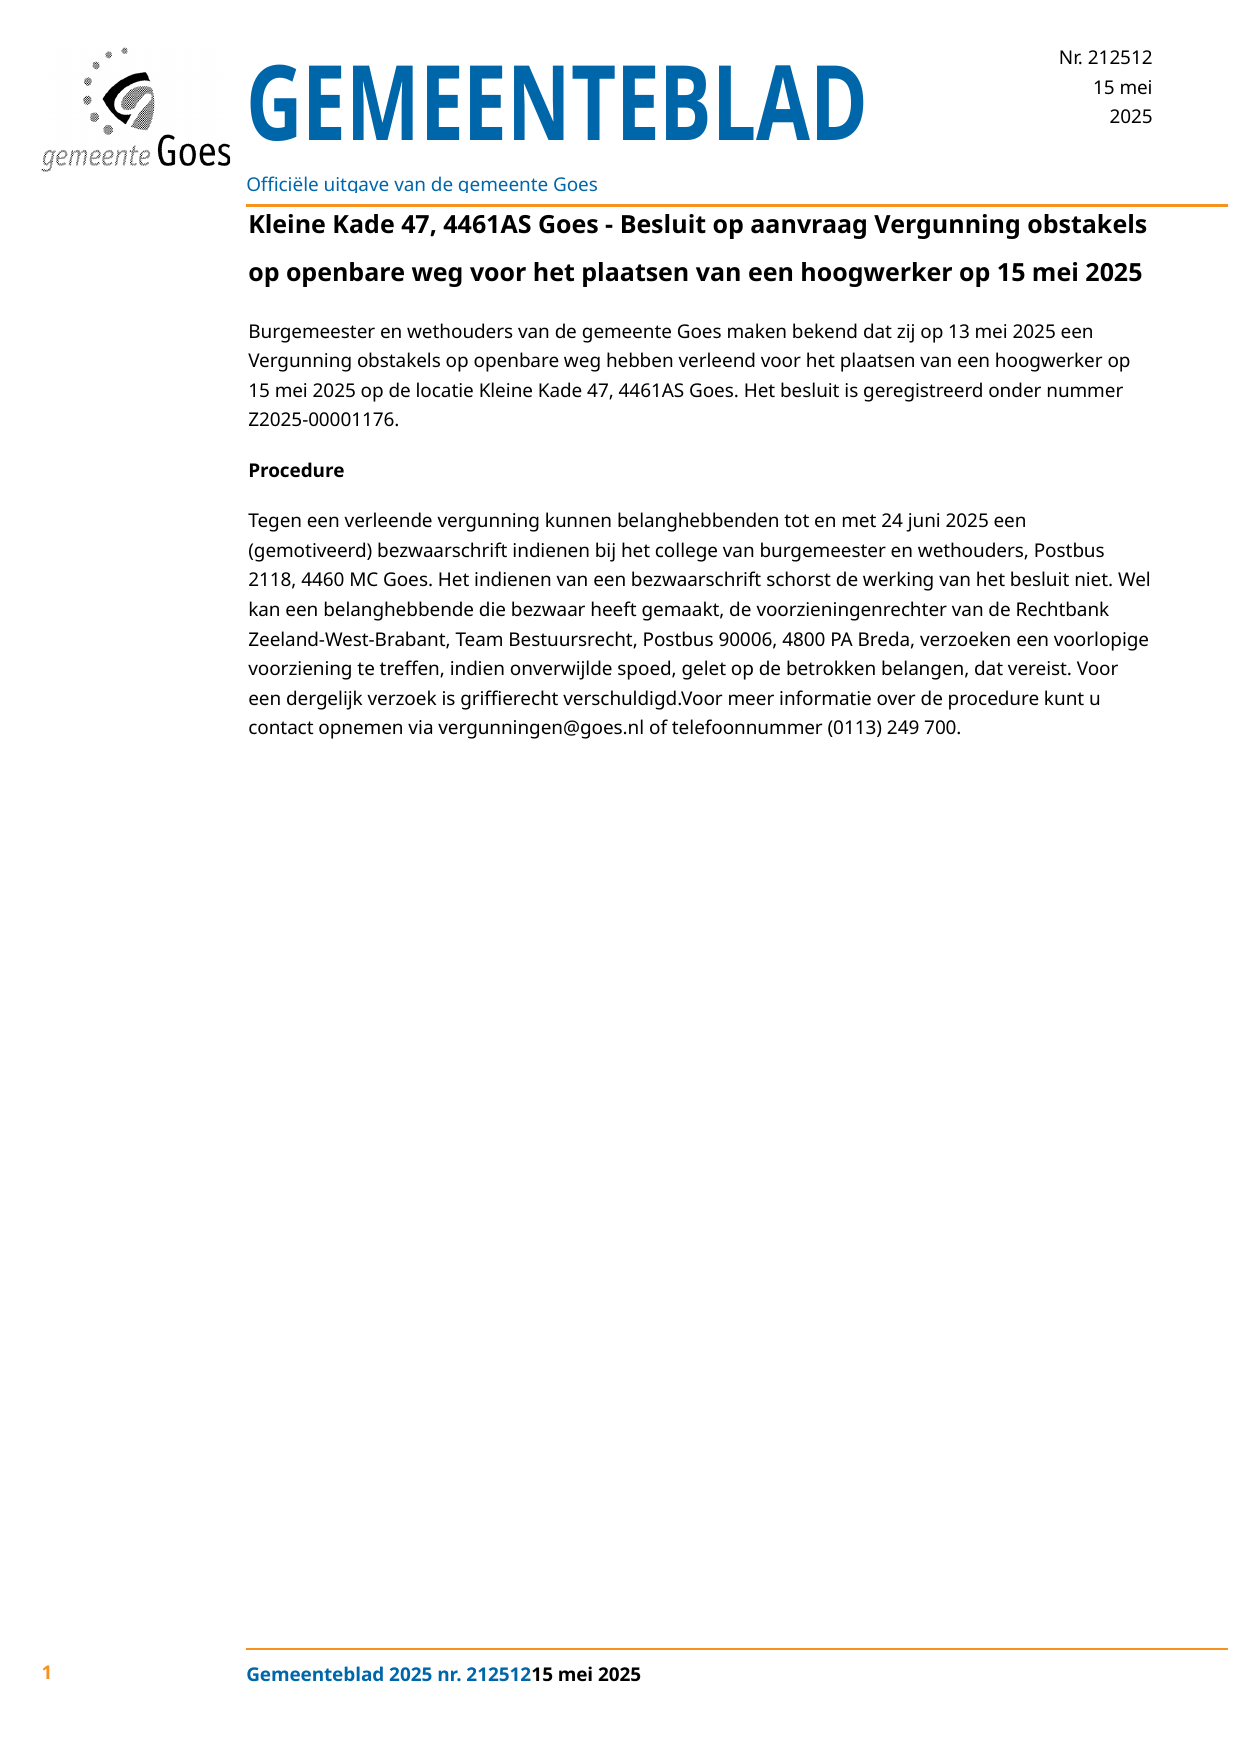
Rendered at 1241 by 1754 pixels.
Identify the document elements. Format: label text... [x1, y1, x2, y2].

text Procedure [248, 457, 1152, 483]
text Burgemeester en wethouders van de gemeente Goes maken bekend dat zij op 13 mei 2025 een Vergunning obstakels op openbare weg hebben verleend voor het plaatsen van een hoogwerker op 15 mei 2025 op de locatie Kleine Kade 47, 4461AS Goes. Het besluit is geregistreerd onder nummer Z2025-00001176. [248, 318, 1152, 432]
text Kleine Kade 47, 4461AS Goes - Besluit op aanvraag Vergunning obstakels op openbare weg voor het plaatsen van een hoogwerker op 15 mei 2025 [248, 207, 1152, 288]
text Tegen een verleende vergunning kunnen belanghebbenden tot en met 24 juni 2025 een (gemotiveerd) bezwaarschrift indienen bij het college van burgemeester en wethouders, Postbus 2118, 4460 MC Goes. Het indienen van een bezwaarschrift schorst de werking van het besluit niet. Wel kan een belanghebbende die bezwaar heeft gemaakt, de voorzieningenrechter van de Rechtbank Zeeland-West-Brabant, Team Bestuursrecht, Postbus 90006, 4800 PA Breda, verzoeken een voorlopige voorziening te treffen, indien onverwijlde spoed, gelet op de betrokken belangen, dat vereist. Voor een dergelijk verzoek is griffierecht verschuldigd.Voor meer informatie over de procedure kunt u contact opnemen via vergunningen@goes.nl of telefoonnummer (0113) 249 700. [248, 507, 1152, 740]
picture [41, 47, 231, 172]
